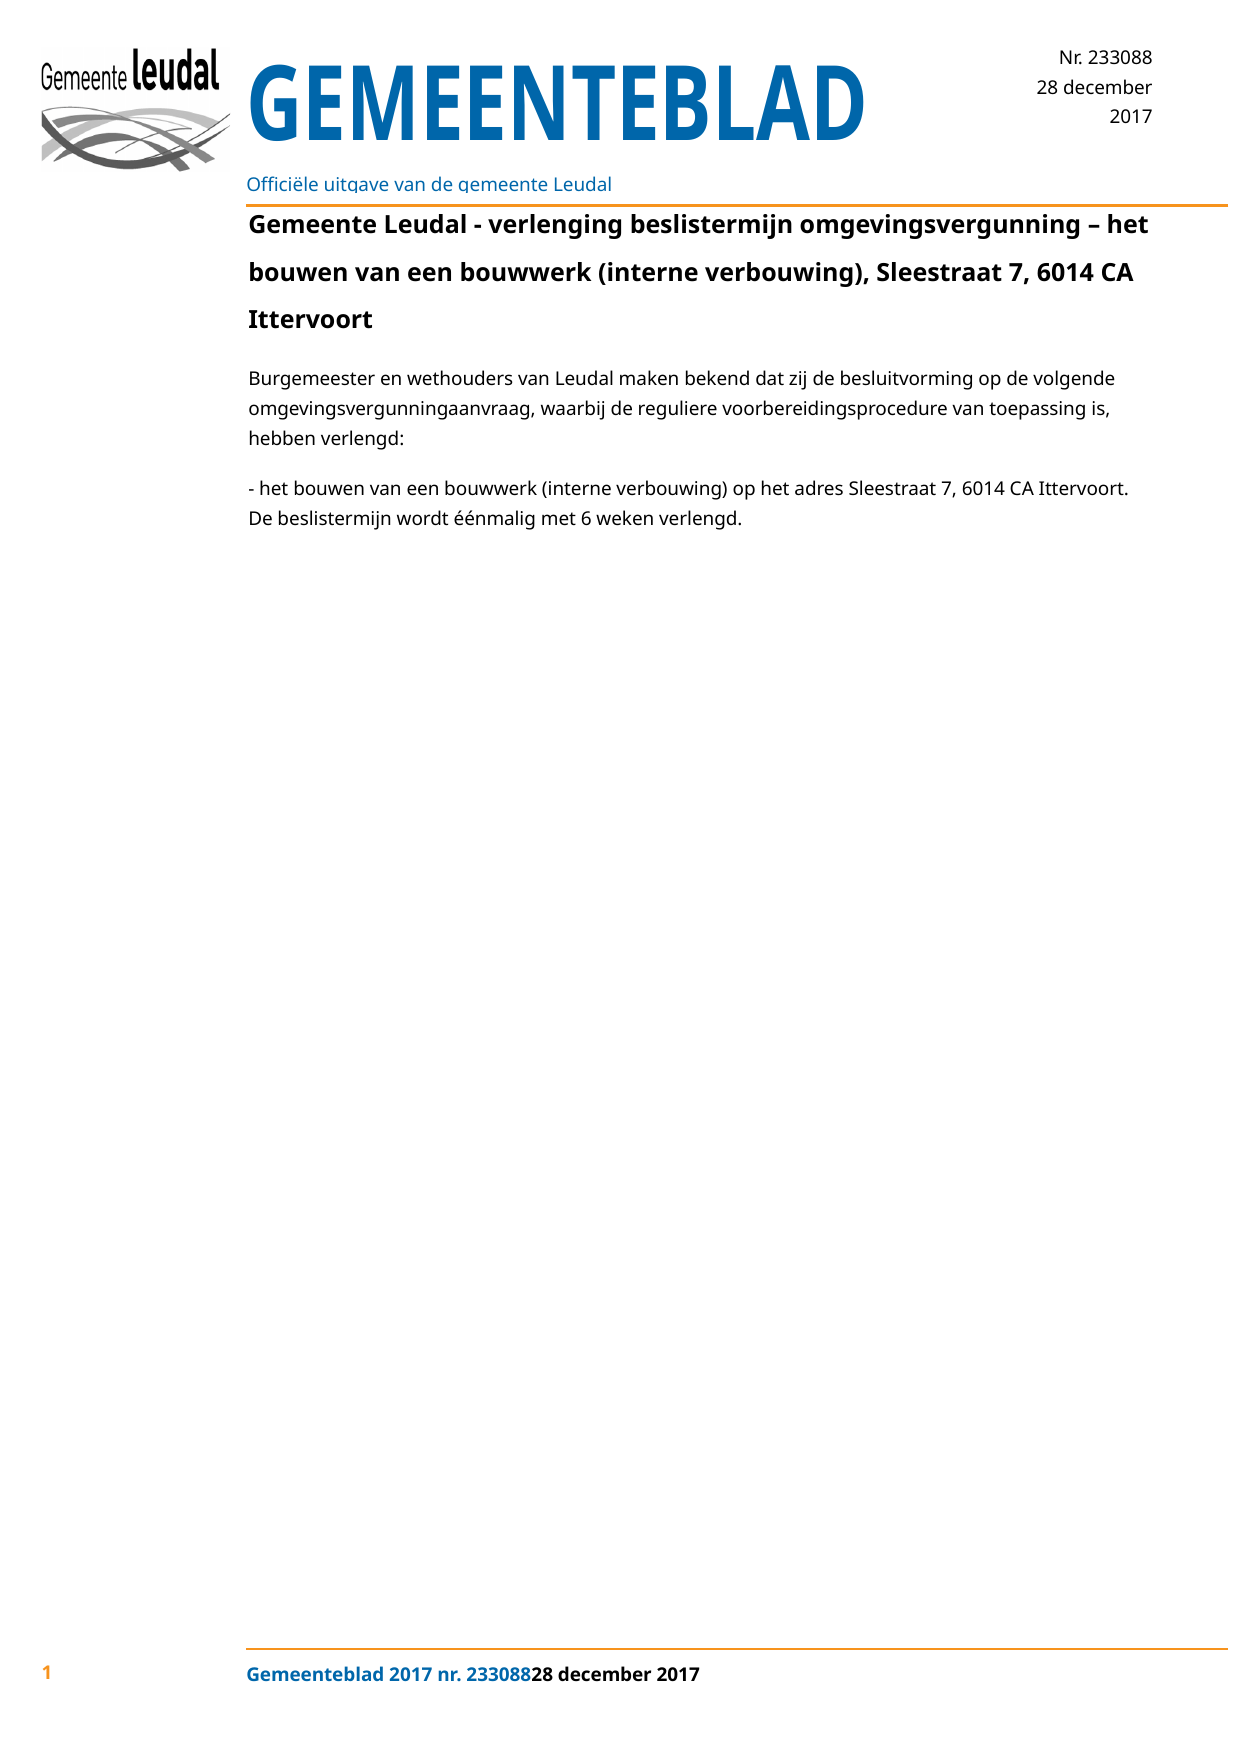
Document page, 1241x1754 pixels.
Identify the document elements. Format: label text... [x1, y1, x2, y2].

picture [41, 47, 231, 172]
text - het bouwen van een bouwwerk (interne verbouwing) op het adres Sleestraat 7, 6014 CA Ittervoort. De beslistermijn wordt éénmalig met 6 weken verlengd. [248, 475, 1152, 530]
text Gemeente Leudal - verlenging beslistermijn omgevingsvergunning – het bouwen van een bouwwerk (interne verbouwing), Sleestraat 7, 6014 CA Ittervoort [248, 207, 1152, 336]
text Burgemeester en wethouders van Leudal maken bekend dat zij de besluitvorming op de volgende omgevingsvergunningaanvraag, waarbij de reguliere voorbereidingsprocedure van toepassing is, hebben verlengd: [248, 366, 1152, 450]
